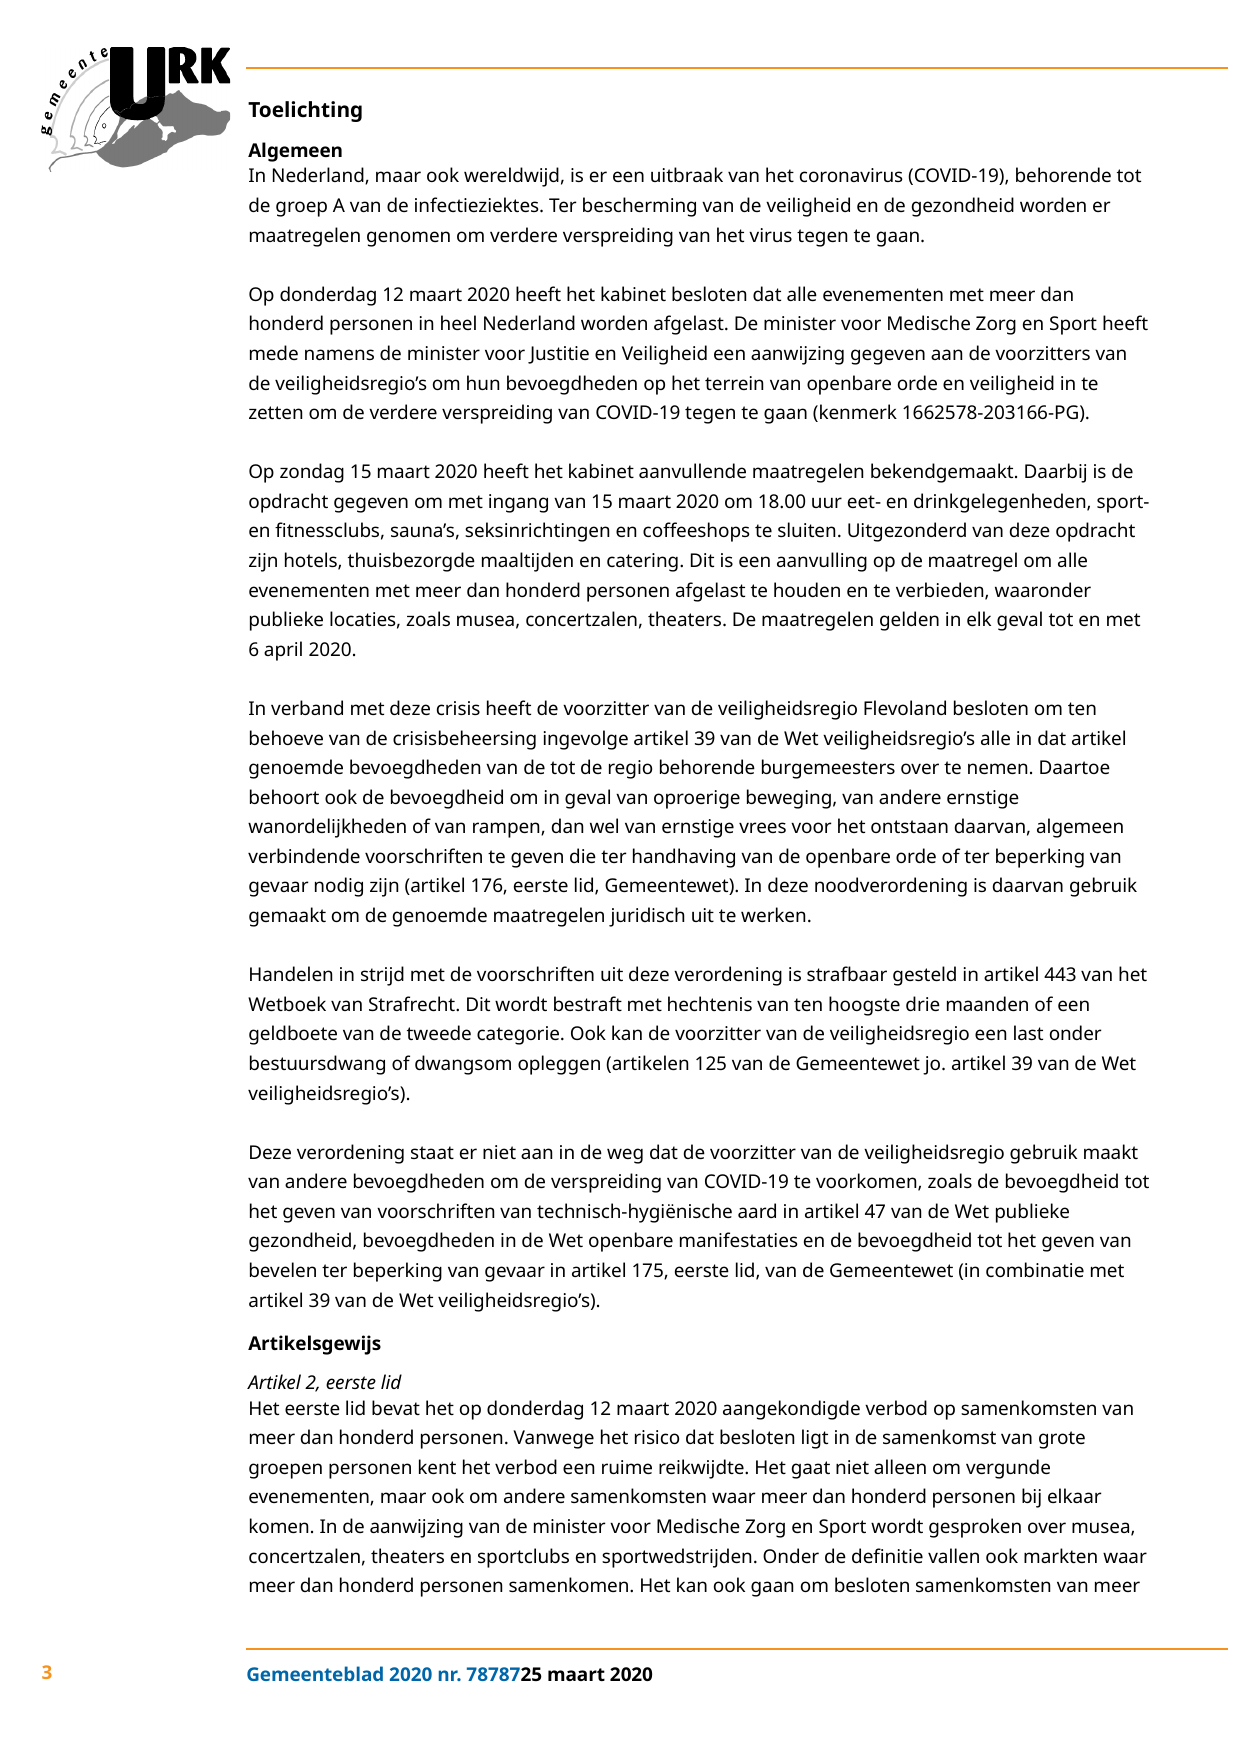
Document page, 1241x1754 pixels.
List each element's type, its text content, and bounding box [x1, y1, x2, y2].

text Deze verordening staat er niet aan in de weg dat de voorzitter van de veiligheidsregio gebruik maakt van andere bevoegdheden om de verspreiding van COVID‐19 te voorkomen, zoals de bevoegdheid tot het geven van voorschriften van technisch‐hygiënische aard in artikel 47 van de Wet publieke gezondheid, bevoegdheden in de Wet openbare manifestaties en de bevoegdheid tot het geven van bevelen ter beperking van gevaar in artikel 175, eerste lid, van de Gemeentewet (in combinatie met artikel 39 van de Wet veiligheidsregio’s). [248, 1139, 1152, 1312]
text Algemeen [248, 137, 1152, 163]
text Artikel 2, eerste lid [248, 1369, 1152, 1395]
text Op donderdag 12 maart 2020 heeft het kabinet besloten dat alle evenementen met meer dan honderd personen in heel Nederland worden afgelast. De minister voor Medische Zorg en Sport heeft mede namens de minister voor Justitie en Veiligheid een aanwijzing gegeven aan de voorzitters van de veiligheidsregio’s om hun bevoegdheden op het terrein van openbare orde en veiligheid in te zetten om de verdere verspreiding van COVID‐19 tegen te gaan (kenmerk 1662578‐203166‐PG). [248, 281, 1152, 425]
text In Nederland, maar ook wereldwijd, is er een uitbraak van het coronavirus (COVID‐19), behorende tot de groep A van de infectieziektes. Ter bescherming van de veiligheid en de gezondheid worden er maatregelen genomen om verdere verspreiding van het virus tegen te gaan. [248, 163, 1152, 247]
text Op zondag 15 maart 2020 heeft het kabinet aanvullende maatregelen bekendgemaakt. Daarbij is de opdracht gegeven om met ingang van 15 maart 2020 om 18.00 uur eet‐ en drinkgelegenheden, sport‐ en fitnessclubs, sauna’s, seksinrichtingen en coffeeshops te sluiten. Uitgezonderd van deze opdracht zijn hotels, thuisbezorgde maaltijden en catering. Dit is een aanvulling op de maatregel om alle evenementen met meer dan honderd personen afgelast te houden en te verbieden, waaronder publieke locaties, zoals musea, concertzalen, theaters. De maatregelen gelden in elk geval tot en met 6 april 2020. [248, 458, 1152, 662]
picture [41, 47, 231, 172]
text Artikelsgewijs [248, 1330, 1152, 1356]
text Handelen in strijd met de voorschriften uit deze verordening is strafbaar gesteld in artikel 443 van het Wetboek van Strafrecht. Dit wordt bestraft met hechtenis van ten hoogste drie maanden of een geldboete van de tweede categorie. Ook kan de voorzitter van de veiligheidsregio een last onder bestuursdwang of dwangsom opleggen (artikelen 125 van de Gemeentewet jo. artikel 39 van de Wet veiligheidsregio’s). [248, 961, 1152, 1105]
text In verband met deze crisis heeft de voorzitter van de veiligheidsregio Flevoland besloten om ten behoeve van de crisisbeheersing ingevolge artikel 39 van de Wet veiligheidsregio’s alle in dat artikel genoemde bevoegdheden van de tot de regio behorende burgemeesters over te nemen. Daartoe behoort ook de bevoegdheid om in geval van oproerige beweging, van andere ernstige wanordelijkheden of van rampen, dan wel van ernstige vrees voor het ontstaan daarvan, algemeen verbindende voorschriften te geven die ter handhaving van de openbare orde of ter beperking van gevaar nodig zijn (artikel 176, eerste lid, Gemeentewet). In deze noodverordening is daarvan gebruik gemaakt om de genoemde maatregelen juridisch uit te werken. [248, 695, 1152, 928]
text Toelichting [248, 95, 1152, 123]
text Het eerste lid bevat het op donderdag 12 maart 2020 aangekondigde verbod op samenkomsten van meer dan honderd personen. Vanwege het risico dat besloten ligt in de samenkomst van grote groepen personen kent het verbod een ruime reikwijdte. Het gaat niet alleen om vergunde evenementen, maar ook om andere samenkomsten waar meer dan honderd personen bij elkaar komen. In de aanwijzing van de minister voor Medische Zorg en Sport wordt gesproken over musea, concertzalen, theaters en sportclubs en sportwedstrijden. Onder de definitie vallen ook markten waar meer dan honderd personen samenkomen. Het kan ook gaan om besloten samenkomsten van meer [248, 1395, 1152, 1598]
